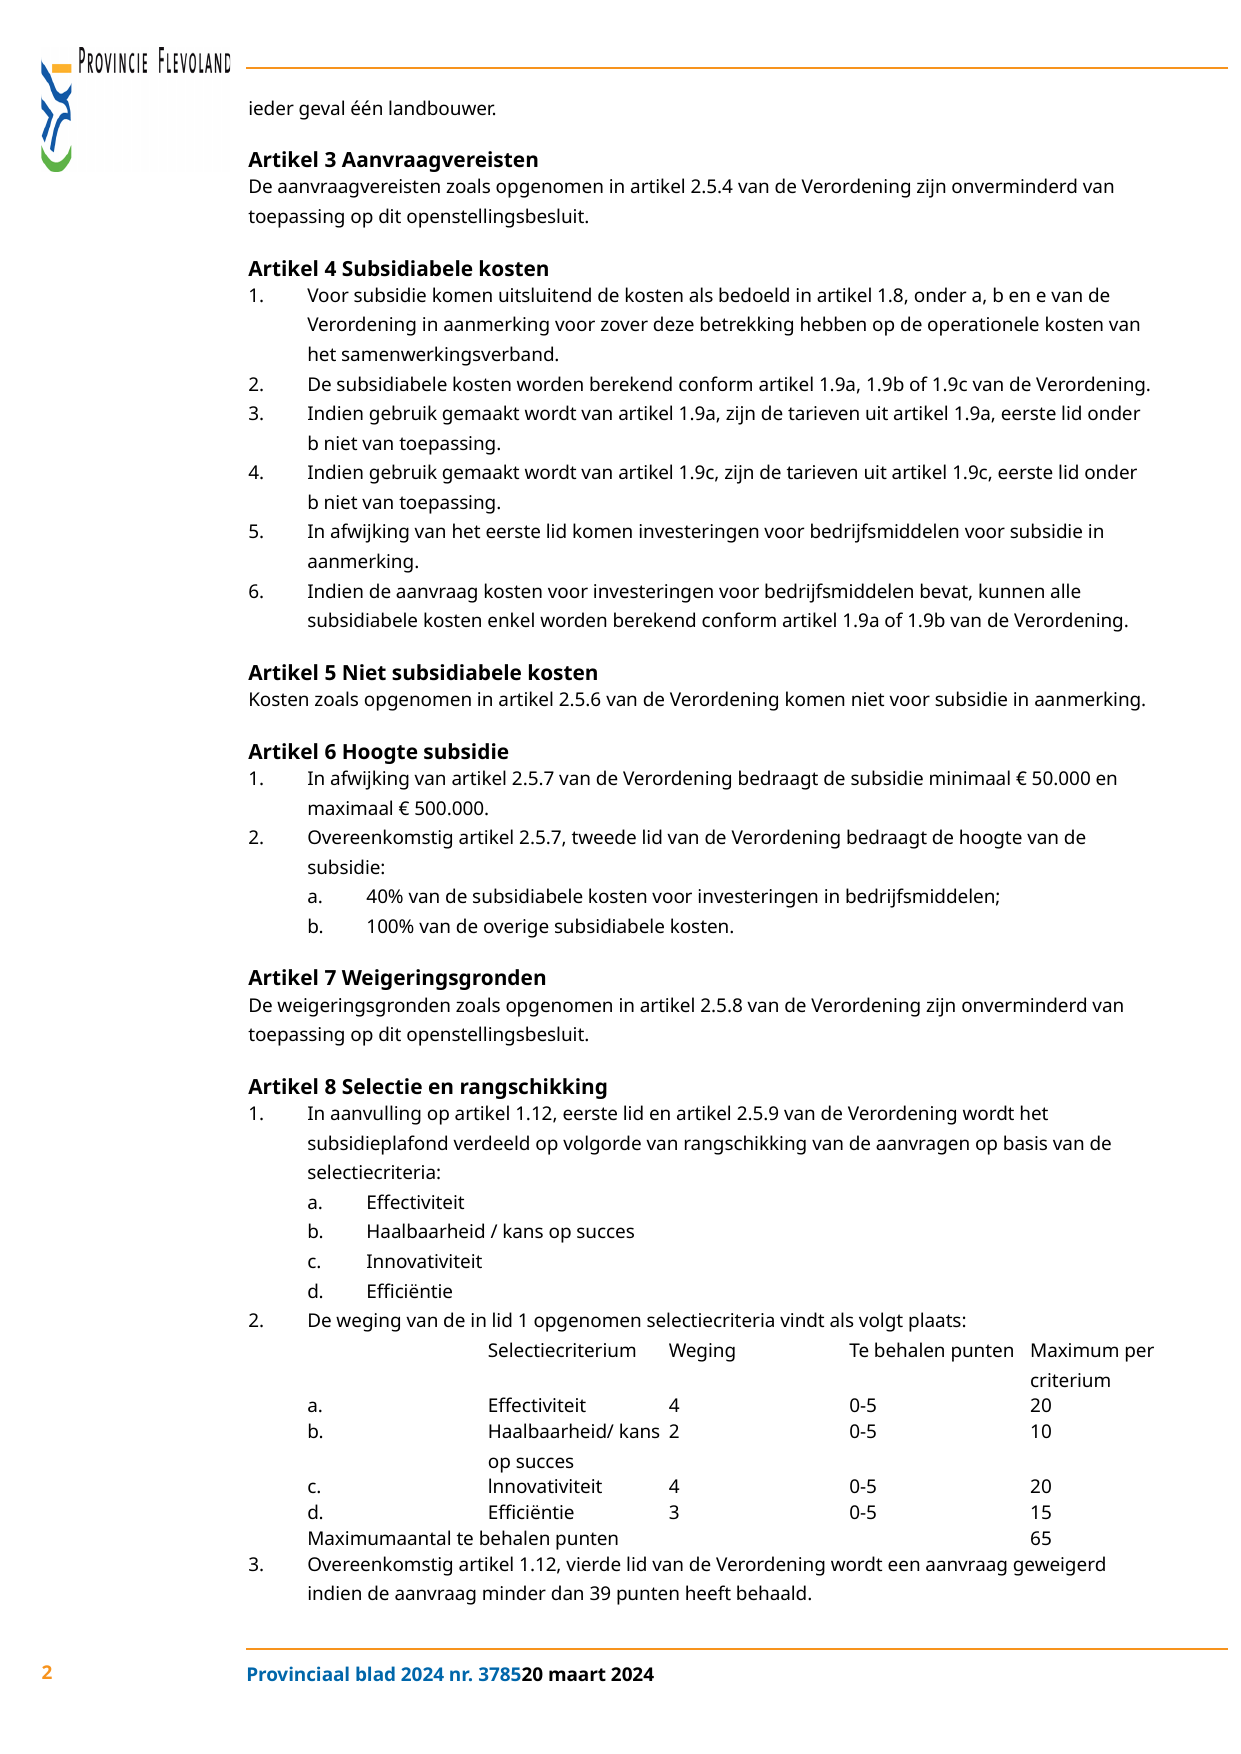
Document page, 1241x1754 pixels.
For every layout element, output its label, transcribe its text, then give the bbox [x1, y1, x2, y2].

list 40% van de subsidiabele kosten voor investeringen in bedrijfsmiddelen; [307, 883, 1152, 909]
table_cell 10 [1030, 1418, 1211, 1473]
table_cell 4 [669, 1474, 849, 1499]
table_cell Maximumaantal te behalen punten [307, 1525, 1030, 1551]
text Artikel 8 Selectie en rangschikking [248, 1072, 1152, 1100]
list 100% van de overige subsidiabele kosten. [307, 913, 1152, 939]
table_header [307, 1337, 488, 1392]
list Indien gebruik gemaakt wordt van artikel 1.9c, zijn de tarieven uit artikel 1.9c, eerste lid onder b niet van toepassing. [248, 459, 1152, 515]
list Voor subsidie komen uitsluitend de kosten als bedoeld in artikel 1.8, onder a, b en e van de Verordening in aanmerking voor zover deze betrekking hebben op de operationele kosten van het samenwerkingsverband. [248, 282, 1152, 367]
table_cell d. [307, 1499, 488, 1525]
list Overeenkomstig artikel 2.5.7, tweede lid van de Verordening bedraagt de hoogte van de subsidie: [248, 824, 1152, 880]
text Artikel 3 Aanvraagvereisten [248, 145, 1152, 174]
table_cell 20 [1030, 1393, 1211, 1418]
table_header Te behalen punten [849, 1337, 1030, 1392]
table_cell 20 [1030, 1474, 1211, 1499]
list Overeenkomstig artikel 1.12, vierde lid van de Verordening wordt een aanvraag geweigerd indien de aanvraag minder dan 39 punten heeft behaald. [248, 1551, 1152, 1606]
list Haalbaarheid / kans op succes [307, 1219, 1152, 1244]
table_cell a. [307, 1393, 488, 1418]
table_cell 0-5 [849, 1499, 1030, 1525]
table_cell c. [307, 1474, 488, 1499]
table_cell 0-5 [849, 1474, 1030, 1499]
list De weging van de in lid 1 opgenomen selectiecriteria vindt als volgt plaats: [248, 1307, 1152, 1333]
table_cell Efficiëntie [488, 1499, 668, 1525]
table_cell 0-5 [849, 1393, 1030, 1418]
text De weigeringsgronden zoals opgenomen in artikel 2.5.8 van de Verordening zijn onverminderd van toepassing op dit openstellingsbesluit. [248, 992, 1152, 1047]
table_cell 2 [669, 1418, 849, 1473]
table_cell Effectiviteit [488, 1393, 668, 1418]
table_cell 15 [1030, 1499, 1211, 1525]
table_cell 65 [1030, 1525, 1211, 1551]
table_header Selectiecriterium [488, 1337, 668, 1392]
text Kosten zoals opgenomen in artikel 2.5.6 van de Verordening komen niet voor subsidie in aanmerking. [248, 686, 1152, 712]
picture [41, 47, 231, 172]
list Innovativiteit [307, 1248, 1152, 1274]
text De aanvraagvereisten zoals opgenomen in artikel 2.5.4 van de Verordening zijn onverminderd van toepassing op dit openstellingsbesluit. [248, 174, 1152, 229]
list Indien de aanvraag kosten voor investeringen voor bedrijfsmiddelen bevat, kunnen alle subsidiabele kosten enkel worden berekend conform artikel 1.9a of 1.9b van de Verordening. [248, 578, 1152, 633]
table_cell Haalbaarheid/ kans op succes [488, 1418, 668, 1473]
list In afwijking van artikel 2.5.7 van de Verordening bedraagt de subsidie minimaal € 50.000 en maximaal € 500.000. [248, 765, 1152, 821]
text ieder geval één landbouwer. [248, 95, 1152, 121]
list Effectiviteit [307, 1189, 1152, 1215]
list In afwijking van het eerste lid komen investeringen voor bedrijfsmiddelen voor subsidie in aanmerking. [248, 519, 1152, 574]
table_header Maximum per criterium [1030, 1337, 1211, 1392]
table_cell b. [307, 1418, 488, 1473]
table_header Weging [669, 1337, 849, 1392]
text Artikel 7 Weigeringsgronden [248, 963, 1152, 992]
text Artikel 5 Niet subsidiabele kosten [248, 658, 1152, 686]
list Efficiëntie [307, 1278, 1152, 1304]
list De subsidiabele kosten worden berekend conform artikel 1.9a, 1.9b of 1.9c van de Verordening. [248, 371, 1152, 397]
table_cell 4 [669, 1393, 849, 1418]
list Indien gebruik gemaakt wordt van artikel 1.9a, zijn de tarieven uit artikel 1.9a, eerste lid onder b niet van toepassing. [248, 400, 1152, 456]
table_cell 0-5 [849, 1418, 1030, 1473]
list In aanvulling op artikel 1.12, eerste lid en artikel 2.5.9 van de Verordening wordt het subsidieplafond verdeeld op volgorde van rangschikking van de aanvragen op basis van de selectiecriteria: [248, 1100, 1152, 1185]
text Artikel 6 Hoogte subsidie [248, 737, 1152, 765]
table_cell lnnovativiteit [488, 1474, 668, 1499]
table_cell 3 [669, 1499, 849, 1525]
text Artikel 4 Subsidiabele kosten [248, 254, 1152, 282]
